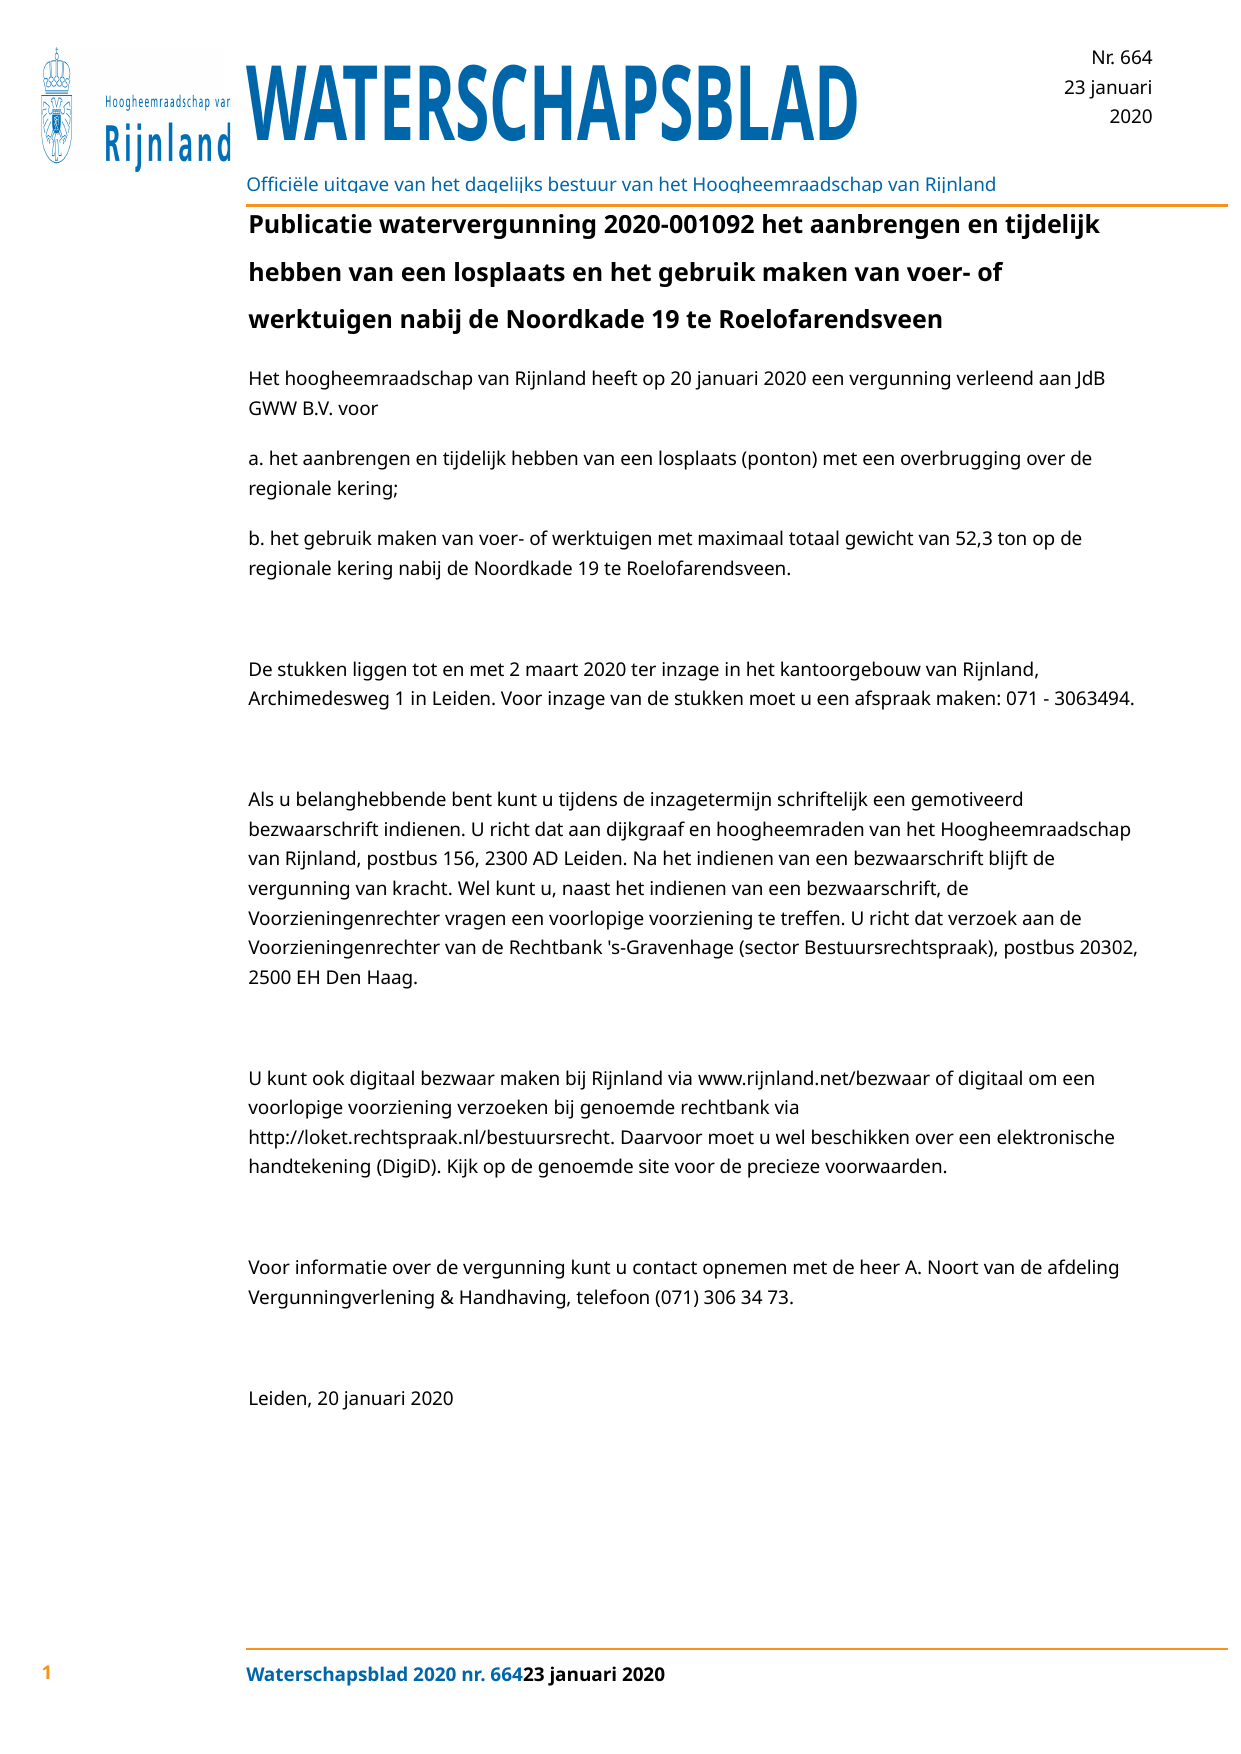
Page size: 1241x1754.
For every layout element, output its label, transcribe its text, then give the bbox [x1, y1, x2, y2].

text Het hoogheemraadschap van Rijnland heeft op 20 januari 2020 een vergunning verleend aan JdB GWW B.V. voor [248, 366, 1152, 421]
text Als u belanghebbende bent kunt u tijdens de inzagetermijn schriftelijk een gemotiveerd bezwaarschrift indienen. U richt dat aan dijkgraaf en hoogheemraden van het Hoogheemraadschap van Rijnland, postbus 156, 2300 AD Leiden. Na het indienen van een bezwaarschrift blijft de vergunning van kracht. Wel kunt u, naast het indienen van een bezwaarschrift, de Voorzieningenrechter vragen een voorlopige voorziening te treffen. U richt dat verzoek aan de Voorzieningenrechter van de Rechtbank 's-Gravenhage (sector Bestuursrechtspraak), postbus 20302, 2500 EH Den Haag. [248, 786, 1152, 989]
text Leiden, 20 januari 2020 [248, 1385, 1152, 1410]
text Voor informatie over de vergunning kunt u contact opnemen met de heer A. Noort van de afdeling Vergunningverlening & Handhaving, telefoon (071) 306 34 73. [248, 1254, 1152, 1309]
text U kunt ook digitaal bezwaar maken bij Rijnland via www.rijnland.net/bezwaar of digitaal om een voorlopige voorziening verzoeken bij genoemde rechtbank via http://loket.rechtspraak.nl/bestuursrecht. Daarvoor moet u wel beschikken over een elektronische handtekening (DigiD). Kijk op de genoemde site voor de precieze voorwaarden. [248, 1065, 1152, 1179]
text a. het aanbrengen en tijdelijk hebben van een losplaats (ponton) met een overbrugging over de regionale kering; [248, 446, 1152, 501]
text b. het gebruik maken van voer- of werktuigen met maximaal totaal gewicht van 52,3 ton op de regionale kering nabij de Noordkade 19 te Roelofarendsveen. [248, 526, 1152, 581]
text Publicatie watervergunning 2020-001092 het aanbrengen en tijdelijk hebben van een losplaats en het gebruik maken van voer- of werktuigen nabij de Noordkade 19 te Roelofarendsveen [248, 207, 1152, 336]
text De stukken liggen tot en met 2 maart 2020 ter inzage in het kantoorgebouw van Rijnland, Archimedesweg 1 in Leiden. Voor inzage van de stukken moet u een afspraak maken: 071 - 3063494. [248, 656, 1152, 711]
picture [41, 47, 231, 172]
